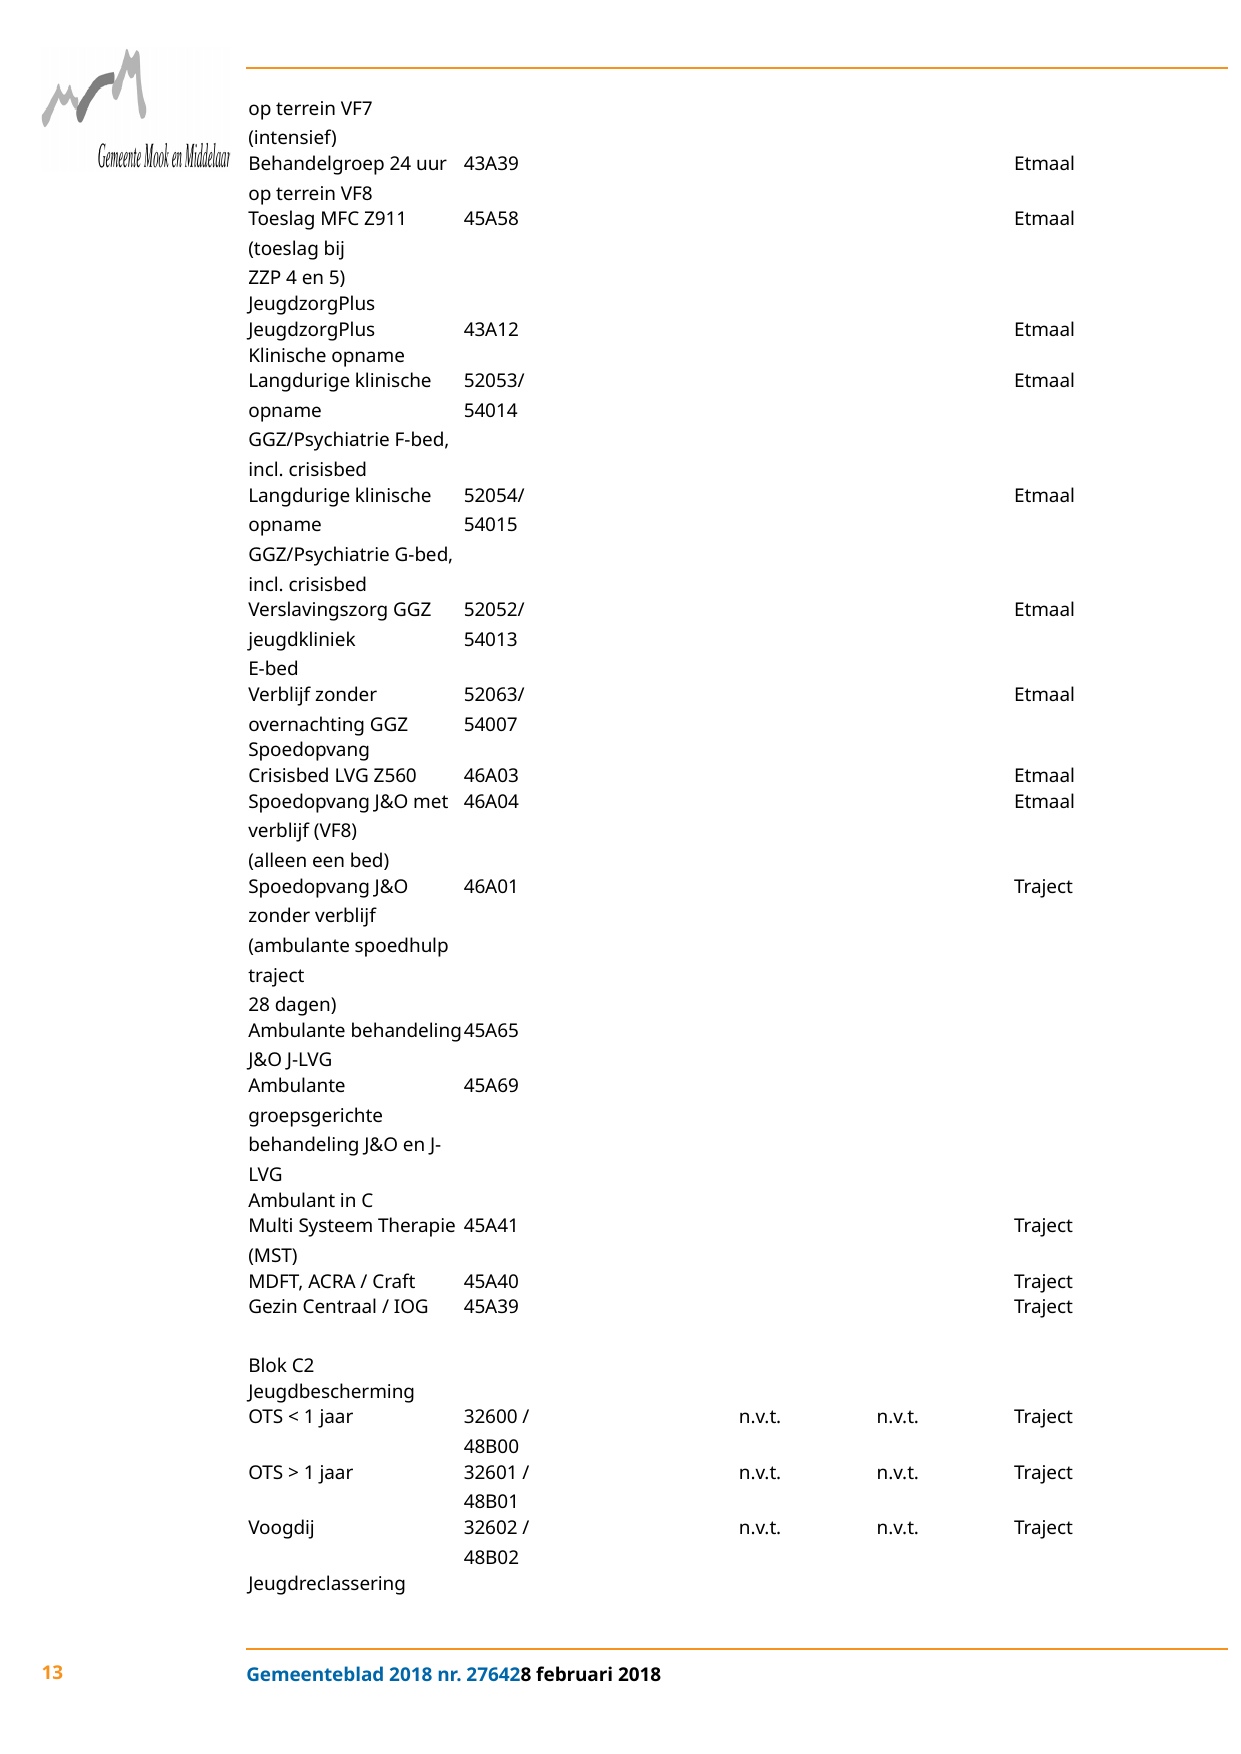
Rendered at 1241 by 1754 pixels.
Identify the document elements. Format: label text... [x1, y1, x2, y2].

table_cell [601, 482, 739, 596]
table_cell [739, 1017, 876, 1072]
table_cell [876, 205, 1014, 290]
table_cell Traject [1014, 1404, 1152, 1459]
table_cell 32602 / 48B02 [464, 1514, 601, 1570]
table_cell [739, 763, 876, 788]
table_cell Spoedopvang J&O zonder verblijf (ambulante spoedhulp traject 28 dagen) [248, 873, 463, 1017]
table_cell [464, 95, 601, 150]
table_cell [739, 205, 876, 290]
table_cell Langdurige klinische opname GGZ/Psychiatrie G-bed, incl. crisisbed [248, 482, 463, 596]
table_cell Etmaal [1014, 596, 1152, 681]
table_cell Etmaal [1014, 681, 1152, 737]
table_cell [876, 1294, 1014, 1319]
table_cell Etmaal [1014, 763, 1152, 788]
table_cell [876, 596, 1014, 681]
table_cell 52053/ 54014 [464, 368, 601, 482]
table_cell Etmaal [1014, 368, 1152, 482]
table_cell 43A39 [464, 150, 601, 205]
table_cell op terrein VF7 (intensief) [248, 95, 463, 150]
table_cell 45A58 [464, 205, 601, 290]
table_cell 45A39 [464, 1294, 601, 1319]
table_cell [601, 1017, 739, 1072]
table_cell [876, 1213, 1014, 1268]
table_cell [739, 316, 876, 342]
table_cell 45A41 [464, 1213, 601, 1268]
table_cell [876, 95, 1014, 150]
table_cell [876, 788, 1014, 873]
table_cell Etmaal [1014, 150, 1152, 205]
picture [41, 47, 231, 172]
table_cell Ambulante groepsgerichte behandeling J&O en J-LVG [248, 1073, 463, 1187]
table_cell 52052/ 54013 [464, 596, 601, 681]
table_cell [876, 763, 1014, 788]
table_cell 45A69 [464, 1073, 601, 1187]
table_cell [876, 1268, 1014, 1294]
table_cell [601, 1073, 739, 1187]
table_cell Etmaal [1014, 205, 1152, 290]
table_cell [601, 681, 739, 737]
table_cell 32601 / 48B01 [464, 1459, 601, 1514]
table_cell n.v.t. [739, 1514, 876, 1570]
table_cell Traject [1014, 1294, 1152, 1319]
table_cell 52054/ 54015 [464, 482, 601, 596]
table_cell [601, 368, 739, 482]
table_cell Traject [1014, 1514, 1152, 1570]
table_cell JeugdzorgPlus [248, 316, 463, 342]
table_cell 46A04 [464, 788, 601, 873]
table_cell 45A40 [464, 1268, 601, 1294]
table_cell [876, 1017, 1014, 1072]
table_cell Langdurige klinische opname GGZ/Psychiatrie F-bed, incl. crisisbed [248, 368, 463, 482]
table_cell [876, 150, 1014, 205]
table_cell Spoedopvang [248, 737, 1152, 762]
table_cell [876, 1073, 1014, 1187]
table_cell [601, 1294, 739, 1319]
table_cell OTS < 1 jaar [248, 1404, 463, 1459]
table_cell [601, 1459, 739, 1514]
table_cell [601, 1514, 739, 1570]
table_cell Etmaal [1014, 316, 1152, 342]
table_cell Spoedopvang J&O met verblijf (VF8) (alleen een bed) [248, 788, 463, 873]
table_cell MDFT, ACRA / Craft [248, 1268, 463, 1294]
table_cell [739, 1073, 876, 1187]
table_cell [601, 95, 739, 150]
table_cell n.v.t. [876, 1459, 1014, 1514]
table_cell [876, 873, 1014, 1017]
table_cell Klinische opname [248, 342, 1152, 367]
table_header Blok C2 [248, 1352, 1152, 1378]
table_cell Jeugdreclassering [248, 1570, 1152, 1595]
table_cell [601, 1268, 739, 1294]
table_cell [739, 788, 876, 873]
table_cell n.v.t. [876, 1514, 1014, 1570]
table_cell [601, 873, 739, 1017]
table_cell Traject [1014, 1459, 1152, 1514]
table_cell [601, 1404, 739, 1459]
table_cell [601, 596, 739, 681]
table_cell [739, 1294, 876, 1319]
table_cell [876, 482, 1014, 596]
table_cell [1014, 1017, 1152, 1072]
table_cell Traject [1014, 873, 1152, 1017]
table_cell Traject [1014, 1213, 1152, 1268]
table_cell Traject [1014, 1268, 1152, 1294]
table_cell [739, 1268, 876, 1294]
table_cell [739, 482, 876, 596]
table_cell Verblijf zonder overnachting GGZ [248, 681, 463, 737]
table_cell Verslavingszorg GGZ jeugdkliniek E-bed [248, 596, 463, 681]
table_cell Gezin Centraal / IOG [248, 1294, 463, 1319]
table_cell 32600 / 48B00 [464, 1404, 601, 1459]
table_cell [1014, 1073, 1152, 1187]
table_cell [739, 150, 876, 205]
table_cell [739, 95, 876, 150]
table_cell [739, 1213, 876, 1268]
table_cell Jeugdbescherming [248, 1378, 1152, 1404]
table_cell 46A03 [464, 763, 601, 788]
table_cell [876, 681, 1014, 737]
table_cell [876, 368, 1014, 482]
table_cell n.v.t. [739, 1404, 876, 1459]
table_cell [601, 763, 739, 788]
table_cell [601, 205, 739, 290]
table_cell OTS > 1 jaar [248, 1459, 463, 1514]
table_cell [601, 316, 739, 342]
table_cell Toeslag MFC Z911 (toeslag bij ZZP 4 en 5) [248, 205, 463, 290]
table_cell [739, 681, 876, 737]
table_cell n.v.t. [739, 1459, 876, 1514]
table_cell Ambulante behandeling J&O J-LVG [248, 1017, 463, 1072]
table_cell [739, 596, 876, 681]
table_cell [876, 316, 1014, 342]
table_cell Behandelgroep 24 uur op terrein VF8 [248, 150, 463, 205]
table_cell Crisisbed LVG Z560 [248, 763, 463, 788]
table_cell 43A12 [464, 316, 601, 342]
table_cell [739, 368, 876, 482]
table_cell [601, 788, 739, 873]
table_cell [739, 873, 876, 1017]
table_cell [601, 1213, 739, 1268]
table_cell [601, 150, 739, 205]
table_cell 46A01 [464, 873, 601, 1017]
table_cell JeugdzorgPlus [248, 290, 1152, 316]
table_cell Voogdij [248, 1514, 463, 1570]
table_cell 52063/ 54007 [464, 681, 601, 737]
table_cell Etmaal [1014, 788, 1152, 873]
table_cell Ambulant in C [248, 1187, 1152, 1213]
table_cell 45A65 [464, 1017, 601, 1072]
table_cell Multi Systeem Therapie (MST) [248, 1213, 463, 1268]
table_cell Etmaal [1014, 482, 1152, 596]
table_cell n.v.t. [876, 1404, 1014, 1459]
table_cell [1014, 95, 1152, 150]
